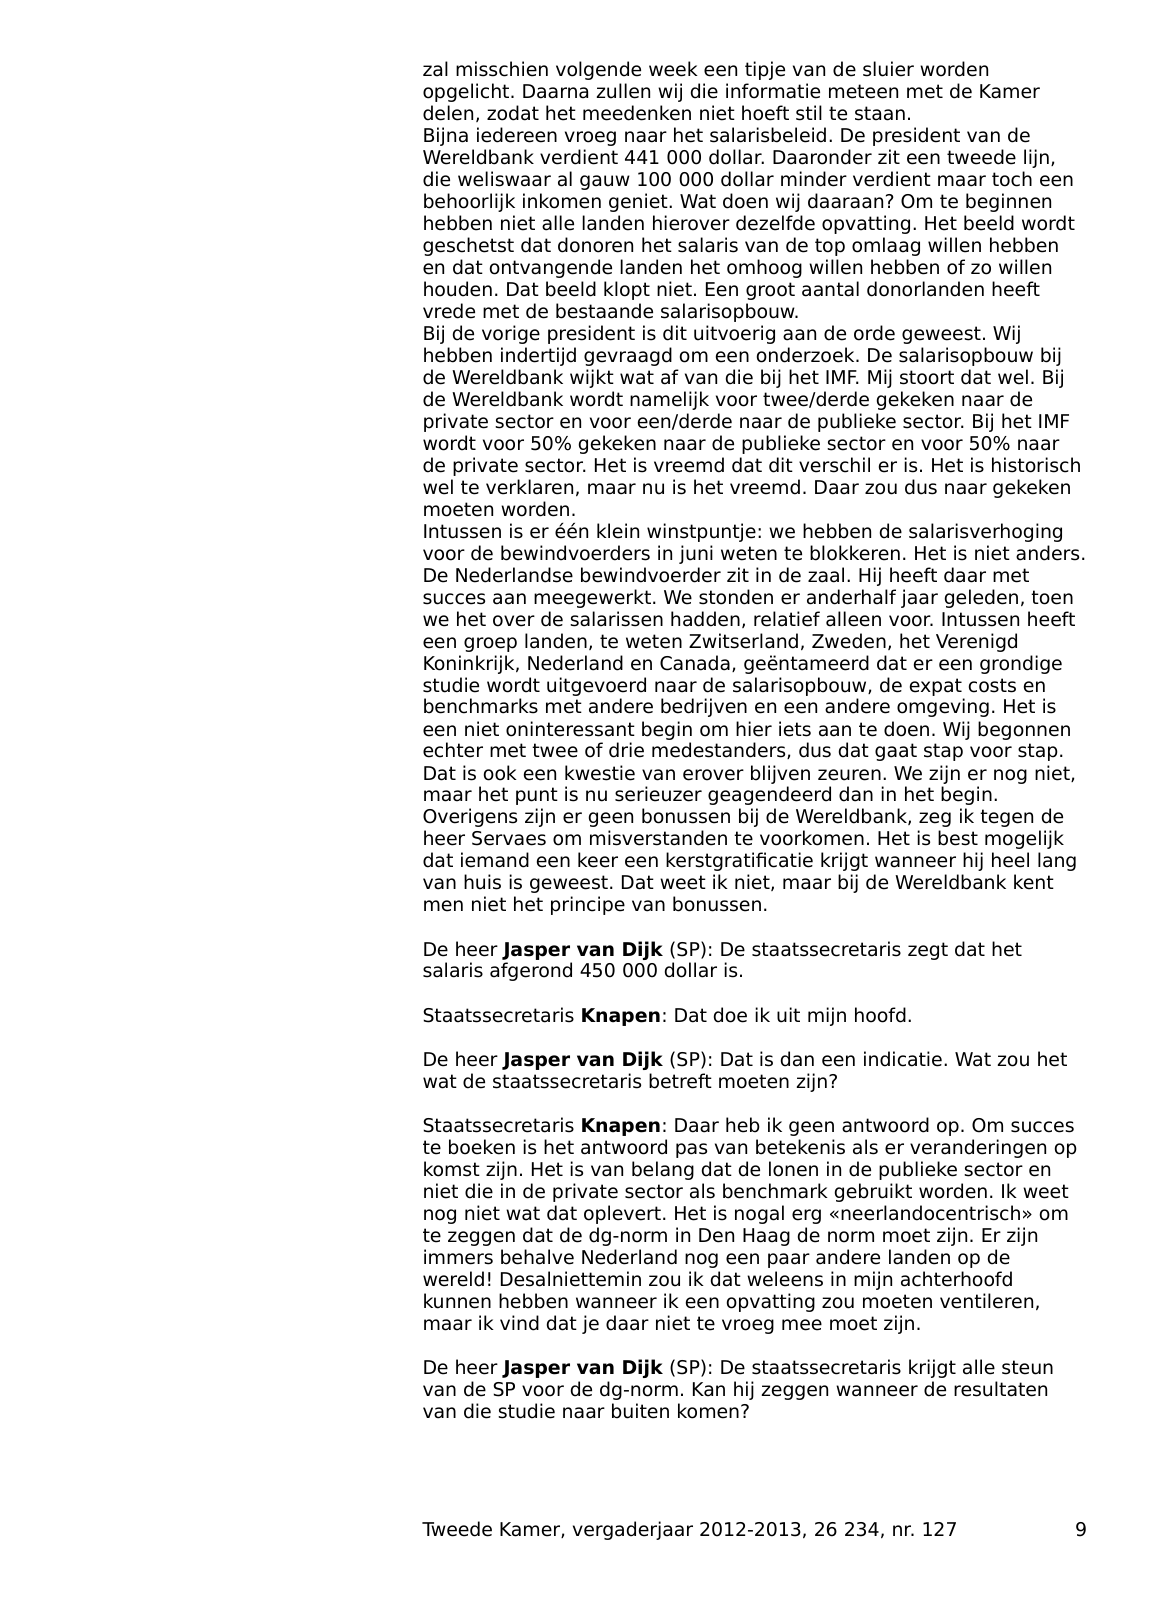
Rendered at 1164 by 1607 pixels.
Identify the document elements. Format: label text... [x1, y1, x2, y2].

text zal misschien volgende week een tipje van de sluier worden opgelicht. Daarna zullen wij die informatie meteen met de Kamer delen, zodat het meedenken niet hoeft stil te staan. [422, 59, 1087, 125]
text Bijna iedereen vroeg naar het salarisbeleid. De president van de Wereldbank verdient 441 000 dollar. Daaronder zit een tweede lijn, die weliswaar al gauw 100 000 dollar minder verdient maar toch een behoorlijk inkomen geniet. Wat doen wij daaraan? Om te beginnen hebben niet alle landen hierover dezelfde opvatting. Het beeld wordt geschetst dat donoren het salaris van de top omlaag willen hebben en dat ontvangende landen het omhoog willen hebben of zo willen houden. Dat beeld klopt niet. Een groot aantal donorlanden heeft vrede met de bestaande salarisopbouw. [422, 125, 1087, 323]
text De heer Jasper van Dijk (SP): De staatssecretaris krijgt alle steun van de SP voor de dg-norm. Kan hij zeggen wanneer de resultaten van die studie naar buiten komen? [422, 1357, 1087, 1423]
text Bij de vorige president is dit uitvoerig aan de orde geweest. Wij hebben indertijd gevraagd om een onderzoek. De salarisopbouw bij de Wereldbank wijkt wat af van die bij het IMF. Mij stoort dat wel. Bij de Wereldbank wordt namelijk voor twee/derde gekeken naar de private sector en voor een/derde naar de publieke sector. Bij het IMF wordt voor 50% gekeken naar de publieke sector en voor 50% naar de private sector. Het is vreemd dat dit verschil er is. Het is historisch wel te verklaren, maar nu is het vreemd. Daar zou dus naar gekeken moeten worden. [422, 323, 1087, 521]
text Staatssecretaris Knapen: Dat doe ik uit mijn hoofd. [422, 1004, 1087, 1027]
text Intussen is er één klein winstpuntje: we hebben de salarisverhoging voor de bewindvoerders in juni weten te blokkeren. Het is niet anders. De Nederlandse bewindvoerder zit in de zaal. Hij heeft daar met succes aan meegewerkt. We stonden er anderhalf jaar geleden, toen we het over de salarissen hadden, relatief alleen voor. Intussen heeft een groep landen, te weten Zwitserland, Zweden, het Verenigd Koninkrijk, Nederland en Canada, geëntameerd dat er een grondige studie wordt uitgevoerd naar de salarisopbouw, de expat costs en benchmarks met andere bedrijven en een andere omgeving. Het is een niet oninteressant begin om hier iets aan te doen. Wij begonnen echter met twee of drie medestanders, dus dat gaat stap voor stap. Dat is ook een kwestie van erover blijven zeuren. We zijn er nog niet, maar het punt is nu serieuzer geagendeerd dan in het begin. [422, 521, 1087, 806]
text Overigens zijn er geen bonussen bij de Wereldbank, zeg ik tegen de heer Servaes om misverstanden te voorkomen. Het is best mogelijk dat iemand een keer een kerstgratificatie krijgt wanneer hij heel lang van huis is geweest. Dat weet ik niet, maar bij de Wereldbank kent men niet het principe van bonussen. [422, 806, 1087, 916]
text De heer Jasper van Dijk (SP): Dat is dan een indicatie. Wat zou het wat de staatssecretaris betreft moeten zijn? [422, 1049, 1087, 1093]
text Staatssecretaris Knapen: Daar heb ik geen antwoord op. Om succes te boeken is het antwoord pas van betekenis als er veranderingen op komst zijn. Het is van belang dat de lonen in de publieke sector en niet die in de private sector als benchmark gebruikt worden. Ik weet nog niet wat dat oplevert. Het is nogal erg «neerlandocentrisch» om te zeggen dat de dg-norm in Den Haag de norm moet zijn. Er zijn immers behalve Nederland nog een paar andere landen op de wereld! Desalniettemin zou ik dat weleens in mijn achterhoofd kunnen hebben wanneer ik een opvatting zou moeten ventileren, maar ik vind dat je daar niet te vroeg mee moet zijn. [422, 1115, 1087, 1335]
text De heer Jasper van Dijk (SP): De staatssecretaris zegt dat het salaris afgerond 450 000 dollar is. [422, 938, 1087, 982]
